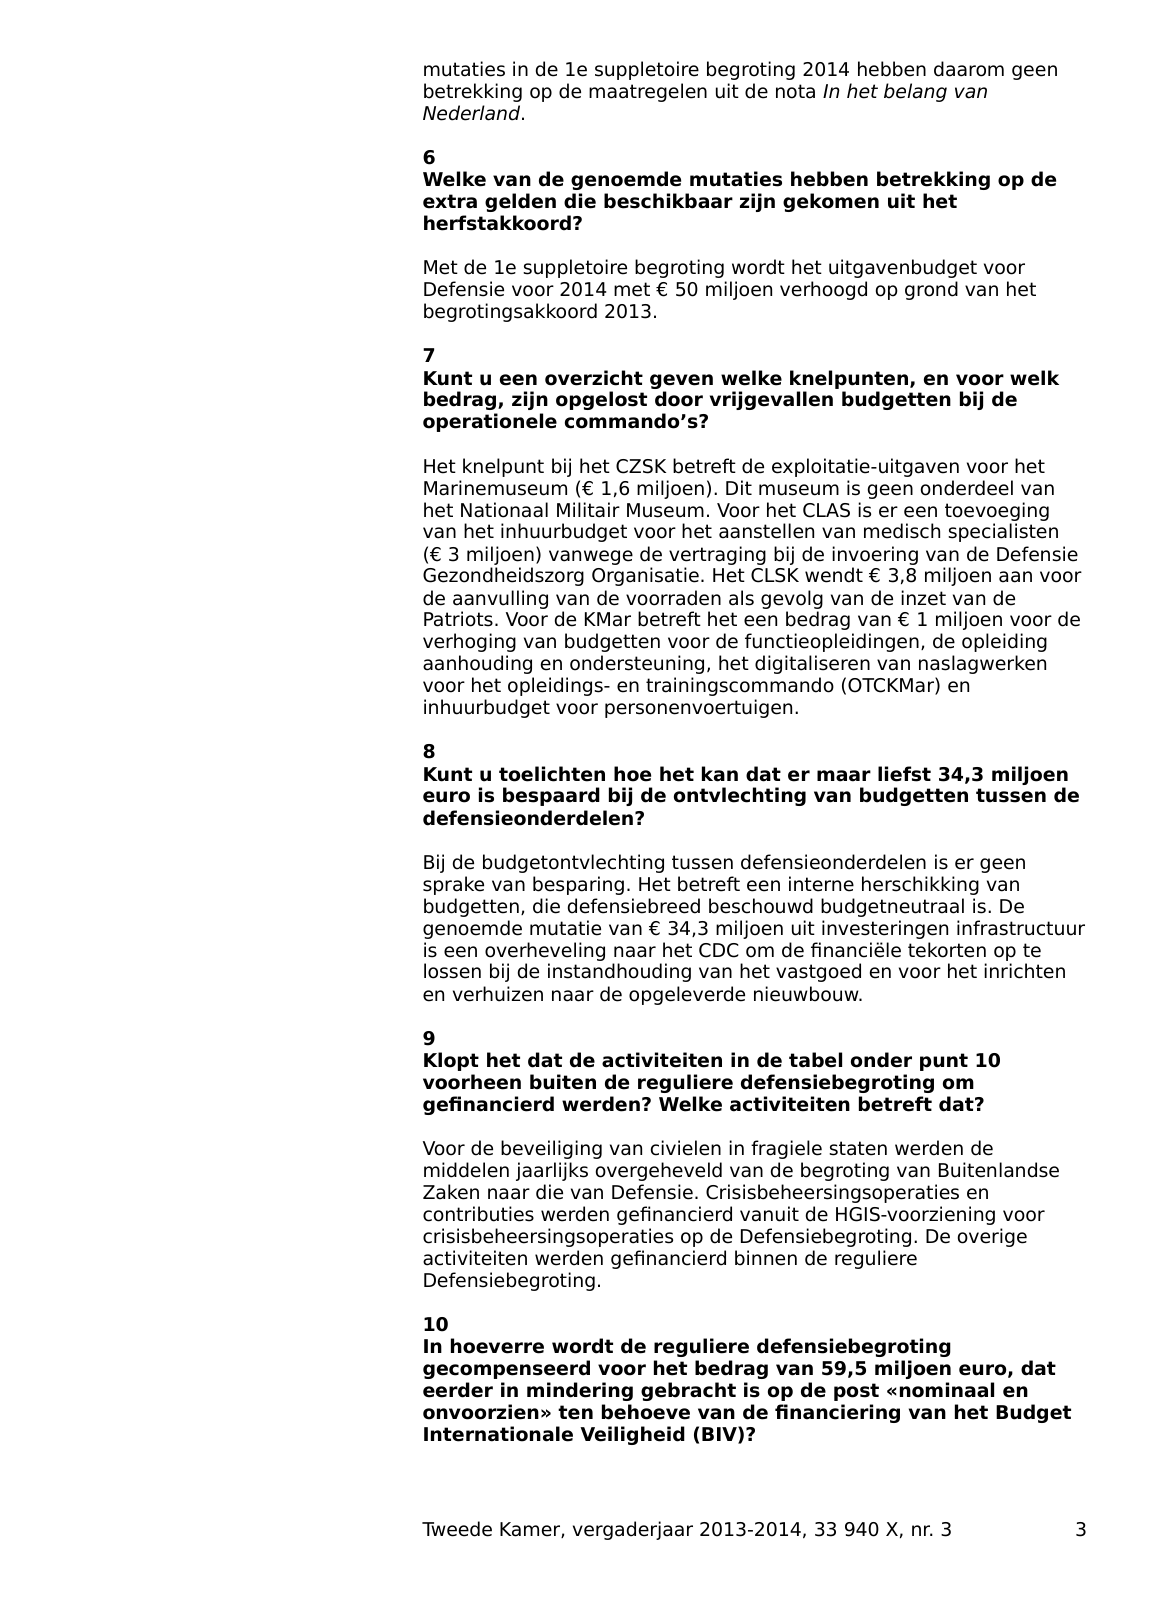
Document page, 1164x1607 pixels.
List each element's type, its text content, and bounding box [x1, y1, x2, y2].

text Bij de budgetontvlechting tussen defensieonderdelen is er geen sprake van besparing. Het betreft een interne herschikking van budgetten, die defensiebreed beschouwd budgetneutraal is. De genoemde mutatie van € 34,3 miljoen uit investeringen infrastructuur is een overheveling naar het CDC om de financiële tekorten op te lossen bij de instandhouding van het vastgoed en voor het inrichten en verhuizen naar de opgeleverde nieuwbouw. [422, 852, 1087, 1005]
text Kunt u een overzicht geven welke knelpunten, en voor welk bedrag, zijn opgelost door vrijgevallen budgetten bij de operationele commando’s? [422, 367, 1087, 433]
text Klopt het dat de activiteiten in de tabel onder punt 10 voorheen buiten de reguliere defensiebegroting om gefinancierd werden? Welke activiteiten betreft dat? [422, 1049, 1087, 1116]
text Het knelpunt bij het CZSK betreft de exploitatie-uitgaven voor het Marinemuseum (€ 1,6 miljoen). Dit museum is geen onderdeel van het Nationaal Militair Museum. Voor het CLAS is er een toevoeging van het inhuurbudget voor het aanstellen van medisch specialisten (€ 3 miljoen) vanwege de vertraging bij de invoering van de Defensie Gezondheidszorg Organisatie. Het CLSK wendt € 3,8 miljoen aan voor de aanvulling van de voorraden als gevolg van de inzet van de Patriots. Voor de KMar betreft het een bedrag van € 1 miljoen voor de verhoging van budgetten voor de functieopleidingen, de opleiding aanhouding en ondersteuning, het digitaliseren van naslagwerken voor het opleidings- en trainingscommando (OTCKMar) en inhuurbudget voor personenvoertuigen. [422, 456, 1087, 719]
text Welke van de genoemde mutaties hebben betrekking op de extra gelden die beschikbaar zijn gekomen uit het herfstakkoord? [422, 169, 1087, 235]
text 7 [422, 345, 1087, 367]
text 6 [422, 147, 1087, 169]
text Voor de beveiliging van civielen in fragiele staten werden de middelen jaarlijks overgeheveld van de begroting van Buitenlandse Zaken naar die van Defensie. Crisisbeheersingsoperaties en contributies werden gefinancierd vanuit de HGIS-voorziening voor crisisbeheersingsoperaties op de Defensiebegroting. De overige activiteiten werden gefinancierd binnen de reguliere Defensiebegroting. [422, 1138, 1087, 1292]
text Kunt u toelichten hoe het kan dat er maar liefst 34,3 miljoen euro is bespaard bij de ontvlechting van budgetten tussen de defensieonderdelen? [422, 763, 1087, 829]
text Met de 1e suppletoire begroting wordt het uitgavenbudget voor Defensie voor 2014 met € 50 miljoen verhoogd op grond van het begrotingsakkoord 2013. [422, 257, 1087, 323]
text 8 [422, 741, 1087, 763]
text 9 [422, 1028, 1087, 1049]
text mutaties in de 1e suppletoire begroting 2014 hebben daarom geen betrekking op de maatregelen uit de nota In het belang van Nederland. [422, 59, 1087, 125]
text In hoeverre wordt de reguliere defensiebegroting gecompenseerd voor het bedrag van 59,5 miljoen euro, dat eerder in mindering gebracht is op de post «nominaal en onvoorzien» ten behoeve van de financiering van het Budget Internationale Veiligheid (BIV)? [422, 1336, 1087, 1446]
text 10 [422, 1314, 1087, 1336]
